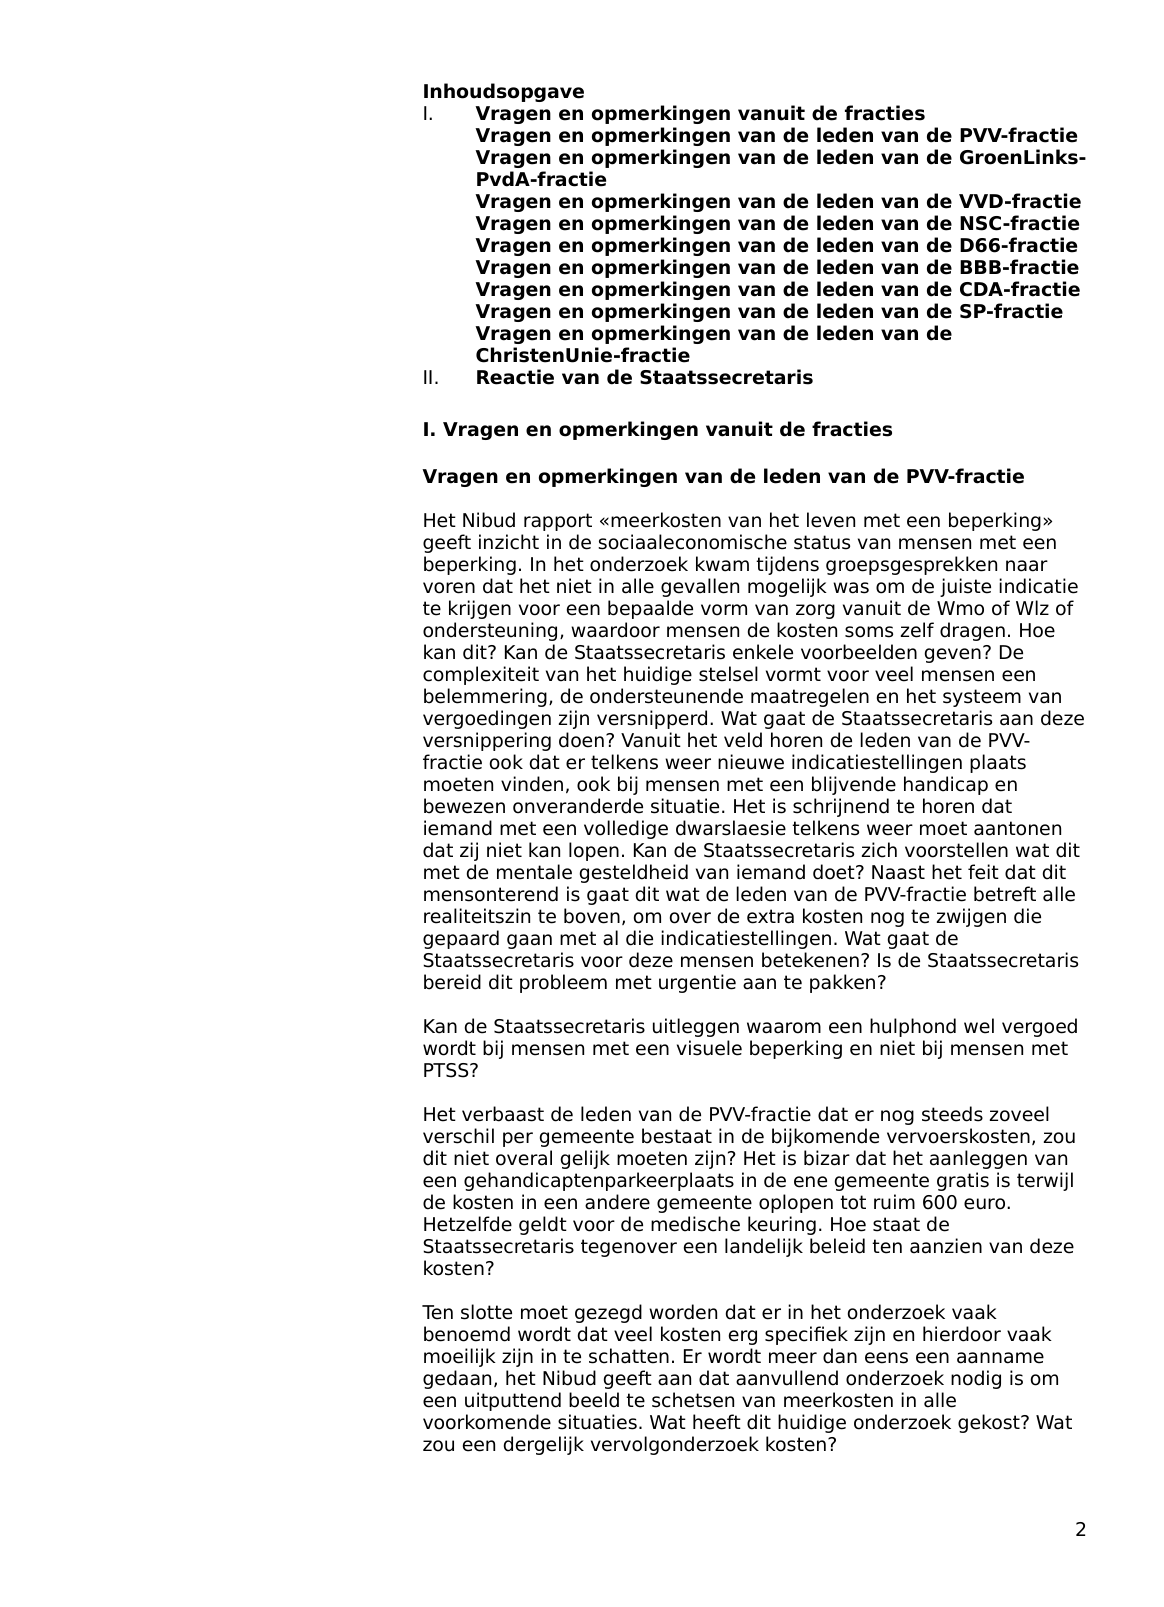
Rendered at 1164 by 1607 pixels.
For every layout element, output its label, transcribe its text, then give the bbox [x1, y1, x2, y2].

text Vragen en opmerkingen van de leden van de GroenLinks-PvdA-fractie [475, 147, 1087, 191]
text Vragen en opmerkingen van de leden van de BBB-fractie [475, 257, 1087, 279]
text Het verbaast de leden van de PVV-fractie dat er nog steeds zoveel verschil per gemeente bestaat in de bijkomende vervoerskosten, zou dit niet overal gelijk moeten zijn? Het is bizar dat het aanleggen van een gehandicaptenparkeerplaats in de ene gemeente gratis is terwijl de kosten in een andere gemeente oplopen tot ruim 600 euro. Hetzelfde geldt voor de medische keuring. Hoe staat de Staatssecretaris tegenover een landelijk beleid ten aanzien van deze kosten? [422, 1104, 1087, 1280]
text I. Vragen en opmerkingen vanuit de fracties [422, 103, 1087, 125]
subtitle I. Vragen en opmerkingen vanuit de fracties [422, 419, 1087, 441]
text Vragen en opmerkingen van de leden van de PVV-fractie [475, 125, 1087, 147]
text Vragen en opmerkingen van de leden van de SP-fractie [475, 301, 1087, 323]
text Vragen en opmerkingen van de leden van de NSC-fractie [475, 213, 1087, 235]
text Ten slotte moet gezegd worden dat er in het onderzoek vaak benoemd wordt dat veel kosten erg specifiek zijn en hierdoor vaak moeilijk zijn in te schatten. Er wordt meer dan eens een aanname gedaan, het Nibud geeft aan dat aanvullend onderzoek nodig is om een uitputtend beeld te schetsen van meerkosten in alle voorkomende situaties. Wat heeft dit huidige onderzoek gekost? Wat zou een dergelijk vervolgonderzoek kosten? [422, 1302, 1087, 1456]
text Vragen en opmerkingen van de leden van de D66-fractie [475, 235, 1087, 257]
text Het Nibud rapport «meerkosten van het leven met een beperking» geeft inzicht in de sociaaleconomische status van mensen met een beperking. In het onderzoek kwam tijdens groepsgesprekken naar voren dat het niet in alle gevallen mogelijk was om de juiste indicatie te krijgen voor een bepaalde vorm van zorg vanuit de Wmo of Wlz of ondersteuning, waardoor mensen de kosten soms zelf dragen. Hoe kan dit? Kan de Staatssecretaris enkele voorbeelden geven? De complexiteit van het huidige stelsel vormt voor veel mensen een belemmering, de ondersteunende maatregelen en het systeem van vergoedingen zijn versnipperd. Wat gaat de Staatssecretaris aan deze versnippering doen? Vanuit het veld horen de leden van de PVV-fractie ook dat er telkens weer nieuwe indicatiestellingen plaats moeten vinden, ook bij mensen met een blijvende handicap en bewezen onveranderde situatie. Het is schrijnend te horen dat iemand met een volledige dwarslaesie telkens weer moet aantonen dat zij niet kan lopen. Kan de Staatssecretaris zich voorstellen wat dit met de mentale gesteldheid van iemand doet? Naast het feit dat dit mensonterend is gaat dit wat de leden van de PVV-fractie betreft alle realiteitszin te boven, om over de extra kosten nog te zwijgen die gepaard gaan met al die indicatiestellingen. Wat gaat de Staatssecretaris voor deze mensen betekenen? Is de Staatssecretaris bereid dit probleem met urgentie aan te pakken? [422, 510, 1087, 994]
text Vragen en opmerkingen van de leden van de CDA-fractie [475, 279, 1087, 301]
subtitle Inhoudsopgave [422, 81, 1087, 103]
text II. Reactie van de Staatssecretaris [422, 367, 1087, 389]
text Kan de Staatssecretaris uitleggen waarom een hulphond wel vergoed wordt bij mensen met een visuele beperking en niet bij mensen met PTSS? [422, 1016, 1087, 1082]
text Vragen en opmerkingen van de leden van de ChristenUnie-fractie [475, 323, 1087, 367]
text Vragen en opmerkingen van de leden van de VVD-fractie [475, 191, 1087, 213]
subtitle Vragen en opmerkingen van de leden van de PVV-fractie [422, 466, 1087, 488]
